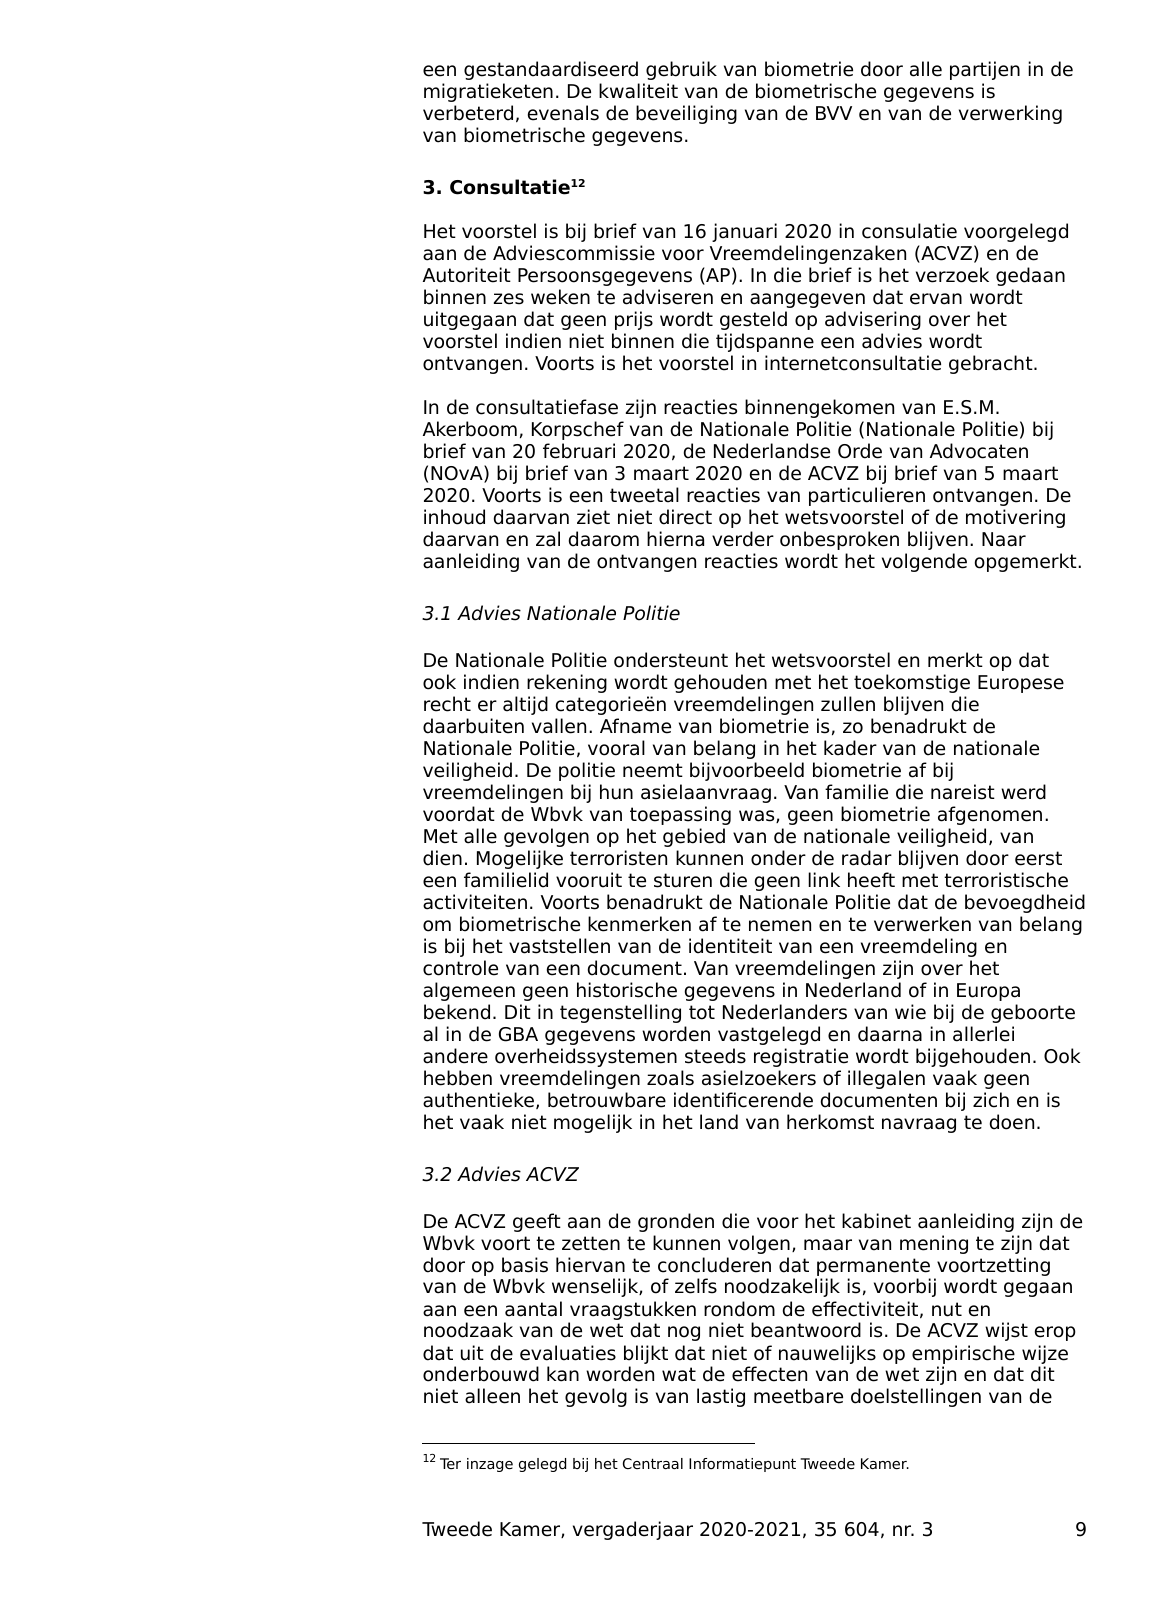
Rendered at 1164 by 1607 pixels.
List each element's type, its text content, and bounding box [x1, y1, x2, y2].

text Het voorstel is bij brief van 16 januari 2020 in consulatie voorgelegd aan de Adviescommissie voor Vreemdelingenzaken (ACVZ) en de Autoriteit Persoonsgegevens (AP). In die brief is het verzoek gedaan binnen zes weken te adviseren en aangegeven dat ervan wordt uitgegaan dat geen prijs wordt gesteld op advisering over het voorstel indien niet binnen die tijdspanne een advies wordt ontvangen. Voorts is het voorstel in internetconsultatie gebracht. [422, 221, 1087, 375]
subtitle 3. Consultatie [422, 177, 1087, 199]
text De Nationale Politie ondersteunt het wetsvoorstel en merkt op dat ook indien rekening wordt gehouden met het toekomstige Europese recht er altijd categorieën vreemdelingen zullen blijven die daarbuiten vallen. Afname van biometrie is, zo benadrukt de Nationale Politie, vooral van belang in het kader van de nationale veiligheid. De politie neemt bijvoorbeeld biometrie af bij vreemdelingen bij hun asielaanvraag. Van familie die nareist werd voordat de Wbvk van toepassing was, geen biometrie afgenomen. Met alle gevolgen op het gebied van de nationale veiligheid, van dien. Mogelijke terroristen kunnen onder de radar blijven door eerst een familielid vooruit te sturen die geen link heeft met terroristische activiteiten. Voorts benadrukt de Nationale Politie dat de bevoegdheid om biometrische kenmerken af te nemen en te verwerken van belang is bij het vaststellen van de identiteit van een vreemdeling en controle van een document. Van vreemdelingen zijn over het algemeen geen historische gegevens in Nederland of in Europa bekend. Dit in tegenstelling tot Nederlanders van wie bij de geboorte al in de GBA gegevens worden vastgelegd en daarna in allerlei andere overheidssystemen steeds registratie wordt bijgehouden. Ook hebben vreemdelingen zoals asielzoekers of illegalen vaak geen authentieke, betrouwbare identificerende documenten bij zich en is het vaak niet mogelijk in het land van herkomst navraag te doen. [422, 650, 1087, 1133]
text In de consultatiefase zijn reacties binnengekomen van E.S.M. Akerboom, Korpschef van de Nationale Politie (Nationale Politie) bij brief van 20 februari 2020, de Nederlandse Orde van Advocaten (NOvA) bij brief van 3 maart 2020 en de ACVZ bij brief van 5 maart 2020. Voorts is een tweetal reacties van particulieren ontvangen. De inhoud daarvan ziet niet direct op het wetsvoorstel of de motivering daarvan en zal daarom hierna verder onbesproken blijven. Naar aanleiding van de ontvangen reacties wordt het volgende opgemerkt. [422, 397, 1087, 573]
text een gestandaardiseerd gebruik van biometrie door alle partijen in de migratieketen. De kwaliteit van de biometrische gegevens is verbeterd, evenals de beveiliging van de BVV en van de verwerking van biometrische gegevens. [422, 59, 1087, 147]
subtitle 3.1 Advies Nationale Politie [422, 603, 1087, 625]
text Ter inzage gelegd bij het Centraal Informatiepunt Tweede Kamer. [422, 1452, 1087, 1474]
text De ACVZ geeft aan de gronden die voor het kabinet aanleiding zijn de Wbvk voort te zetten te kunnen volgen, maar van mening te zijn dat door op basis hiervan te concluderen dat permanente voortzetting van de Wbvk wenselijk, of zelfs noodzakelijk is, voorbij wordt gegaan aan een aantal vraagstukken rondom de effectiviteit, nut en noodzaak van de wet dat nog niet beantwoord is. De ACVZ wijst erop dat uit de evaluaties blijkt dat niet of nauwelijks op empirische wijze onderbouwd kan worden wat de effecten van de wet zijn en dat dit niet alleen het gevolg is van lastig meetbare doelstellingen van de [422, 1211, 1087, 1408]
subtitle 3.2 Advies ACVZ [422, 1163, 1087, 1186]
